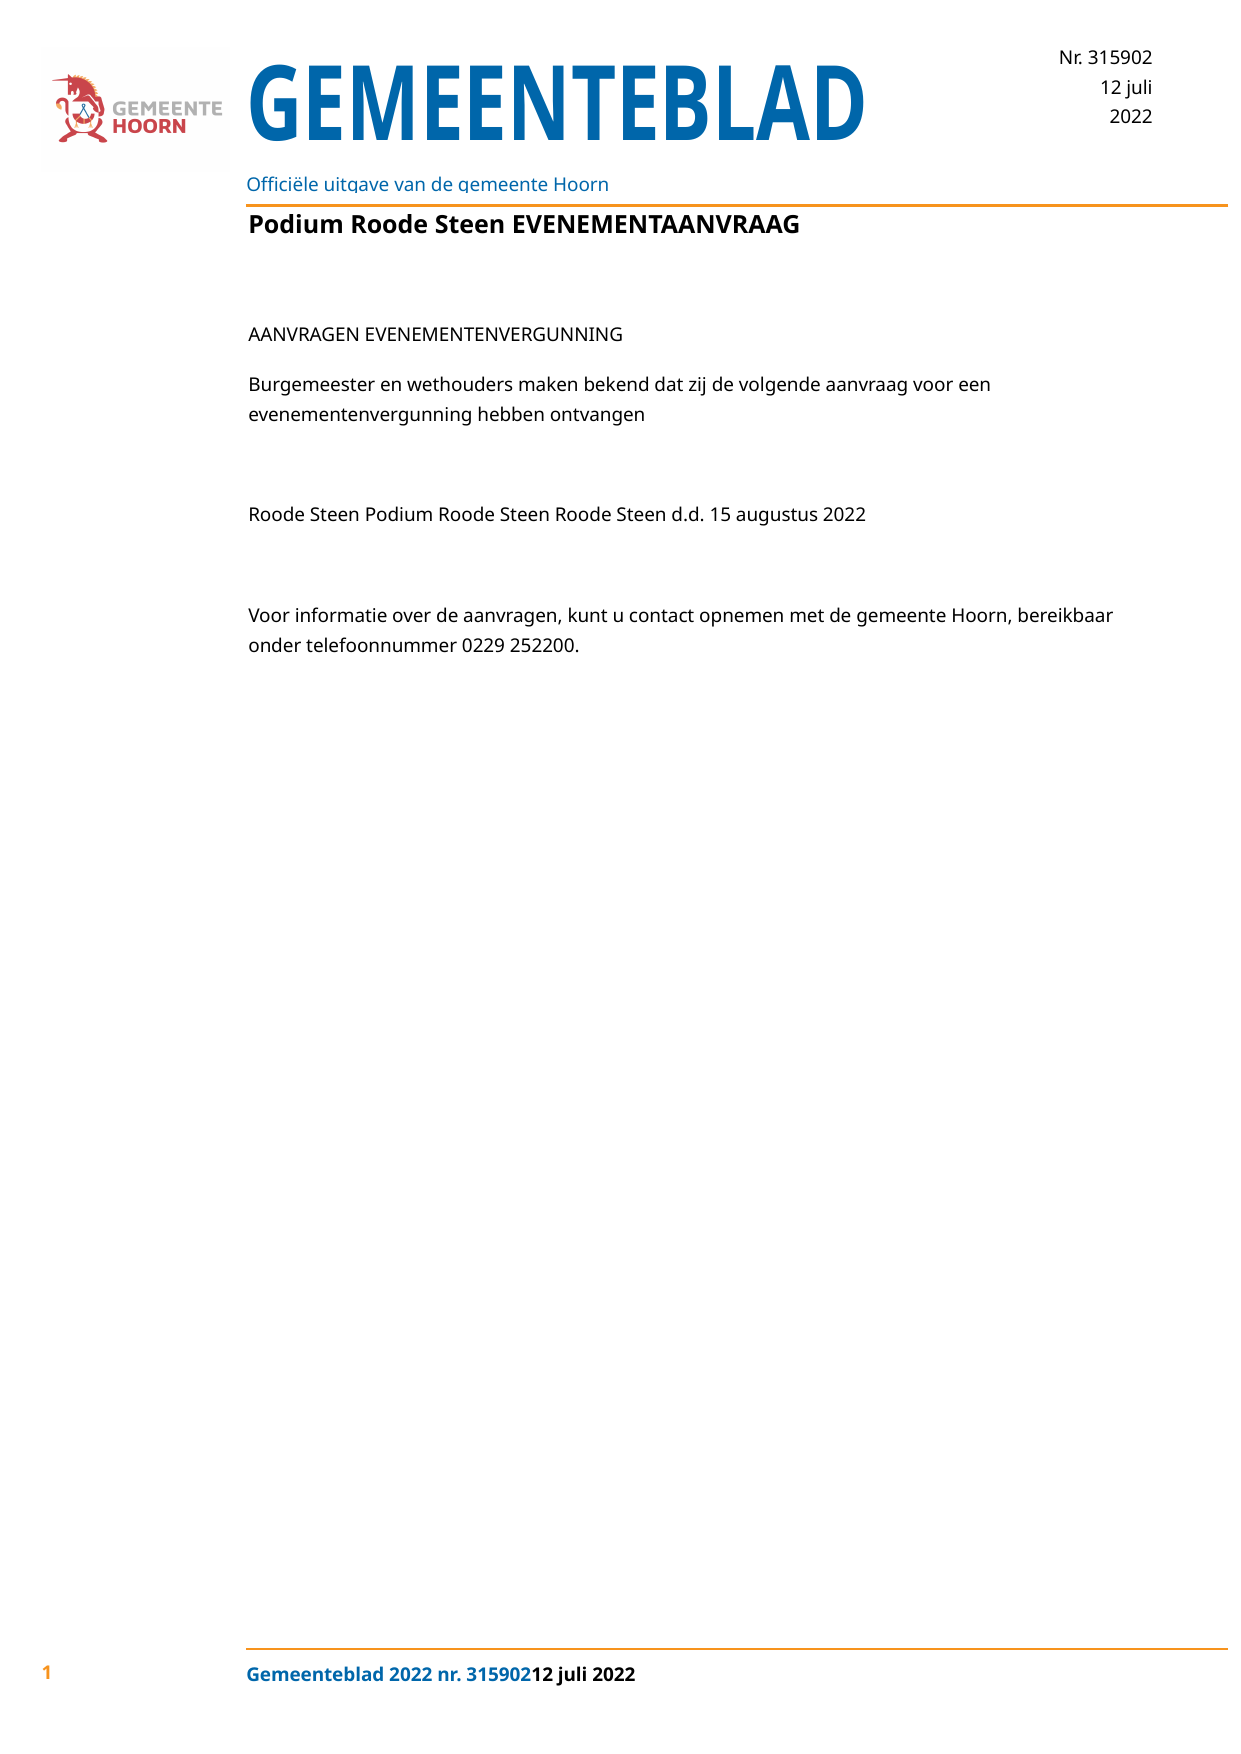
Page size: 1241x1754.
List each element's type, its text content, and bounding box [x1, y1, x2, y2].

text Burgemeester en wethouders maken bekend dat zij de volgende aanvraag voor een evenementenvergunning hebben ontvangen [248, 371, 1152, 426]
text Podium Roode Steen EVENEMENTAANVRAAG [248, 207, 1152, 241]
text Roode Steen Podium Roode Steen Roode Steen d.d. 15 augustus 2022 [248, 502, 1152, 527]
text AANVRAGEN EVENEMENTENVERGUNNING [248, 321, 1152, 346]
picture [41, 47, 231, 172]
text Voor informatie over de aanvragen, kunt u contact opnemen met de gemeente Hoorn, bereikbaar onder telefoonnummer 0229 252200. [248, 602, 1152, 658]
